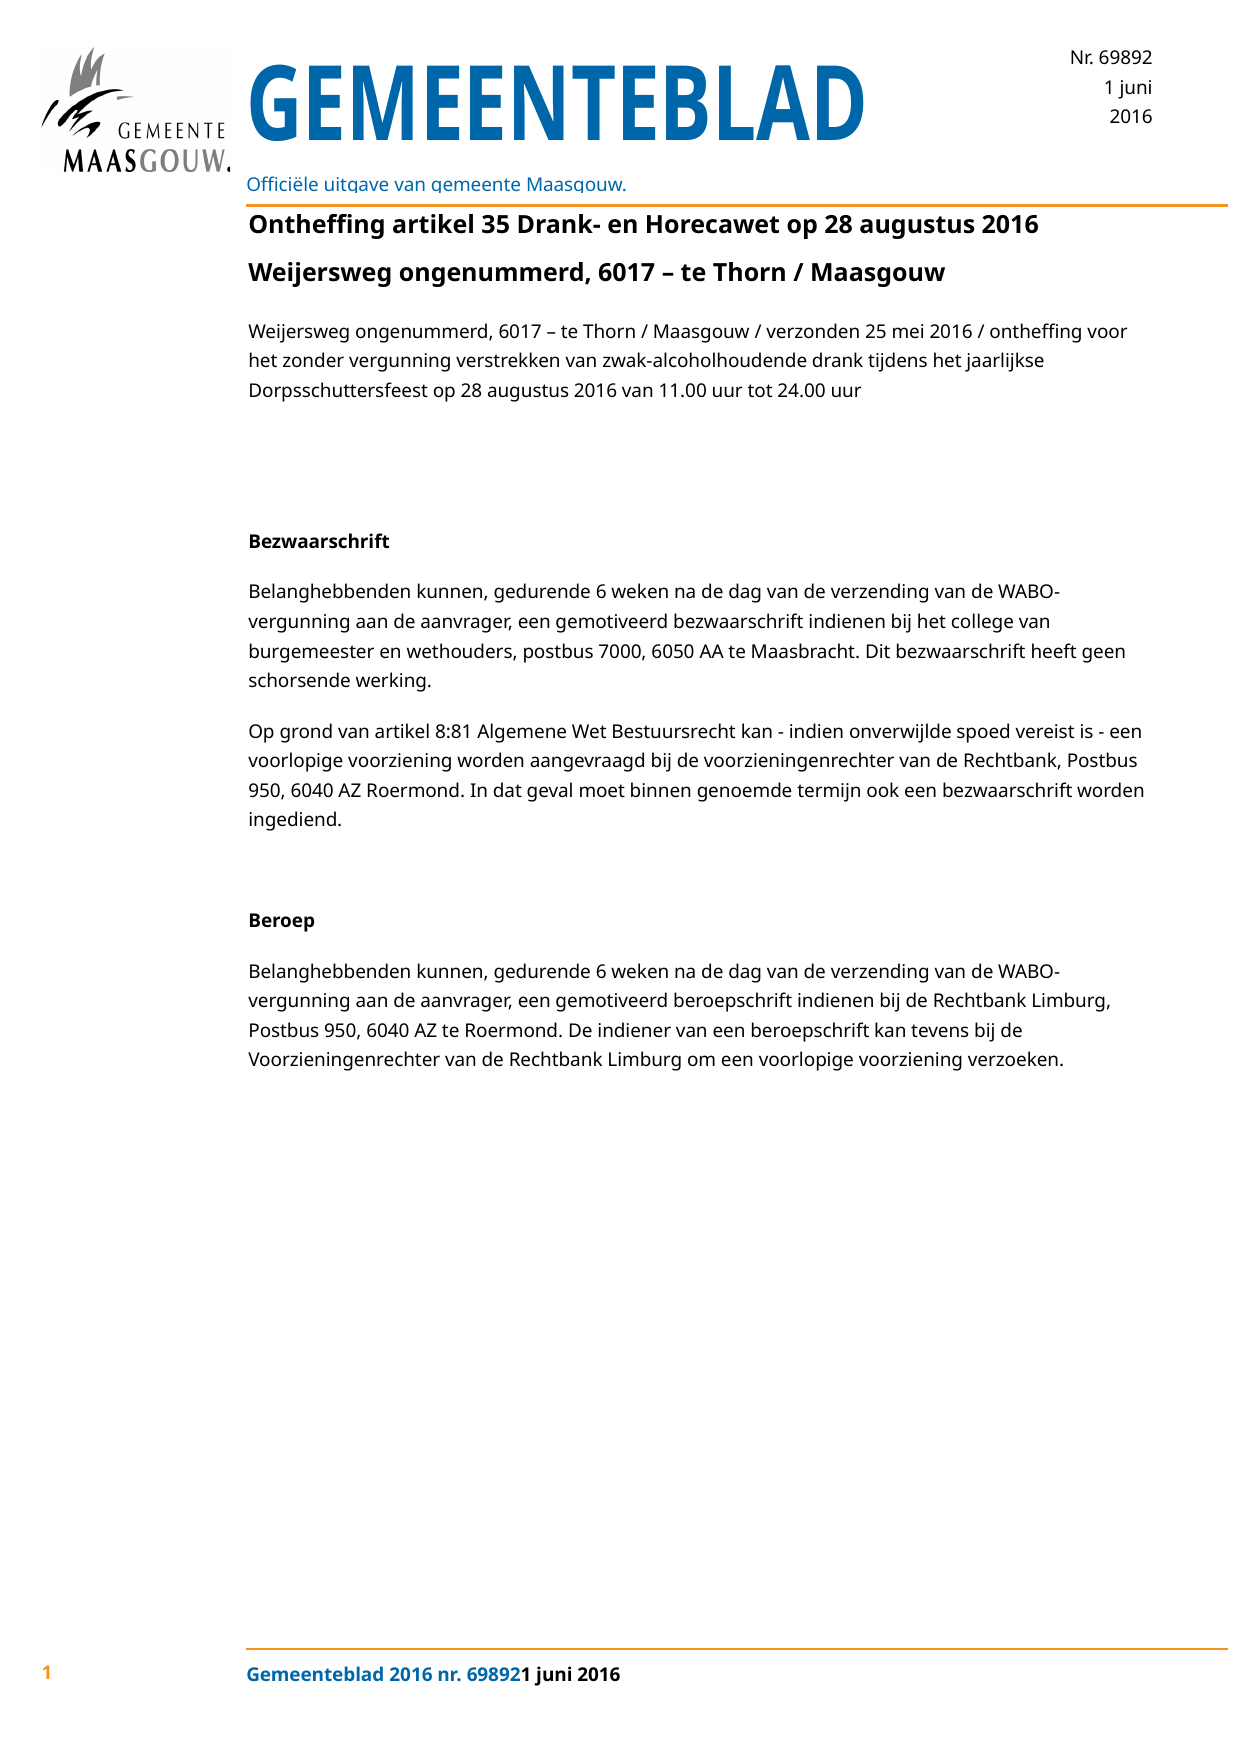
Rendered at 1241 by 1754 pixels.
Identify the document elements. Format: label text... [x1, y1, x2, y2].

picture [41, 47, 231, 172]
text Op grond van artikel 8:81 Algemene Wet Bestuursrecht kan - indien onverwijlde spoed vereist is - een voorlopige voorziening worden aangevraagd bij de voorzieningenrechter van de Rechtbank, Postbus 950, 6040 AZ Roermond. In dat geval moet binnen genoemde termijn ook een bezwaarschrift worden ingediend. [248, 718, 1152, 832]
text Bezwaarschrift [248, 528, 1152, 554]
text Belanghebbenden kunnen, gedurende 6 weken na de dag van de verzending van de WABO-vergunning aan de aanvrager, een gemotiveerd beroepschrift indienen bij de Rechtbank Limburg, Postbus 950, 6040 AZ te Roermond. De indiener van een beroepschrift kan tevens bij de Voorzieningenrechter van de Rechtbank Limburg om een voorlopige voorziening verzoeken. [248, 958, 1152, 1072]
text Belanghebbenden kunnen, gedurende 6 weken na de dag van de verzending van de WABO-vergunning aan de aanvrager, een gemotiveerd bezwaarschrift indienen bij het college van burgemeester en wethouders, postbus 7000, 6050 AA te Maasbracht. Dit bezwaarschrift heeft geen schorsende werking. [248, 579, 1152, 693]
text Weijersweg ongenummerd, 6017 – te Thorn / Maasgouw / verzonden 25 mei 2016 / ontheffing voor het zonder vergunning verstrekken van zwak-alcoholhoudende drank tijdens het jaarlijkse Dorpsschuttersfeest op 28 augustus 2016 van 11.00 uur tot 24.00 uur [248, 318, 1152, 403]
text Beroep [248, 907, 1152, 933]
text Ontheffing artikel 35 Drank- en Horecawet op 28 augustus 2016 Weijersweg ongenummerd, 6017 – te Thorn / Maasgouw [248, 207, 1152, 288]
